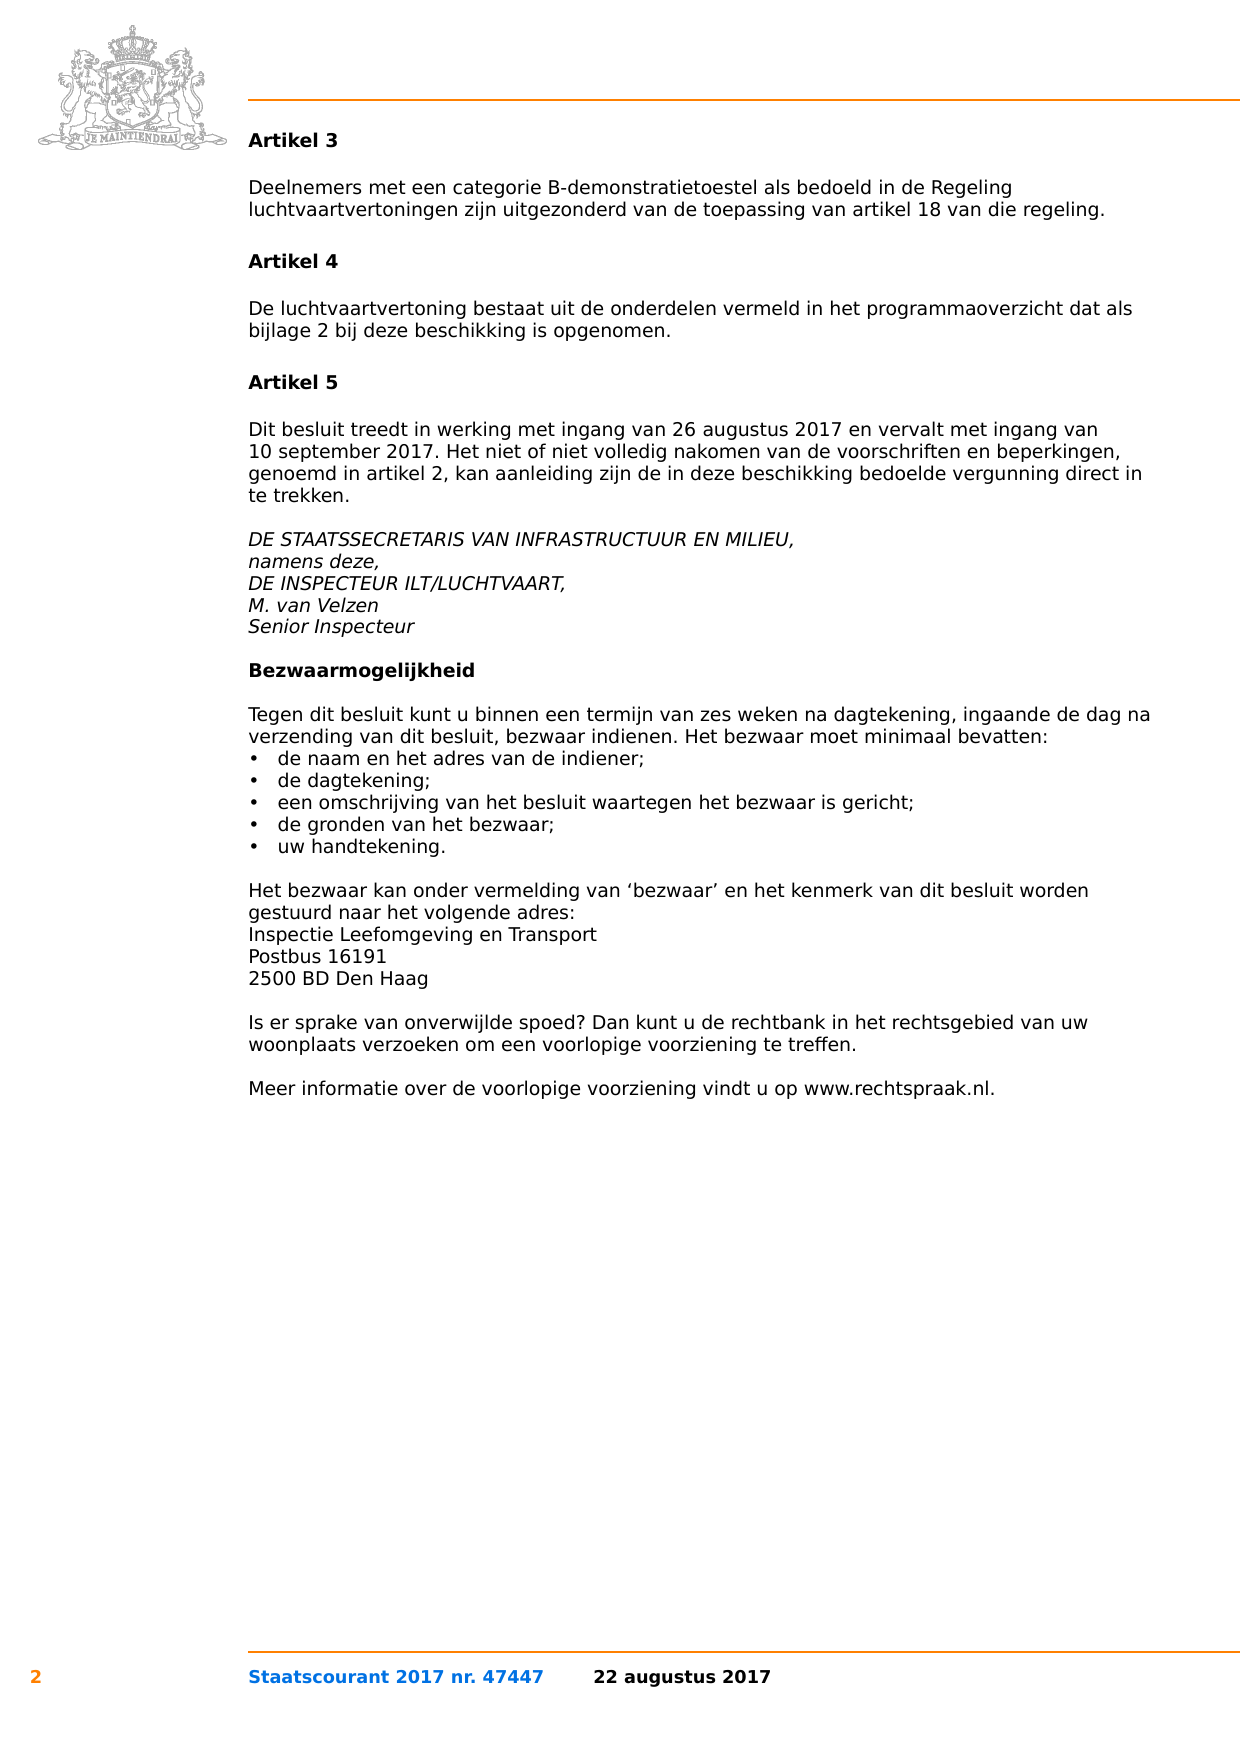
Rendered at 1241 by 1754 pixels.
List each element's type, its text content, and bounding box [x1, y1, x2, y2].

subtitle Artikel 4 [248, 251, 1163, 273]
text Bezwaarmogelijkheid [248, 660, 1163, 682]
text Meer informatie over de voorlopige voorziening vindt u op www.rechtspraak.nl. [248, 1077, 1163, 1099]
subtitle Artikel 5 [248, 372, 1163, 394]
text • uw handtekening. [248, 836, 1163, 858]
text Inspectie Leefomgeving en Transport [248, 924, 1163, 946]
text • de dagtekening; [248, 770, 1163, 792]
text • een omschrijving van het besluit waartegen het bezwaar is gericht; [248, 792, 1163, 814]
text Tegen dit besluit kunt u binnen een termijn van zes weken na dagtekening, ingaande de dag na verzending van dit besluit, bezwaar indienen. Het bezwaar moet minimaal bevatten: [248, 704, 1163, 748]
picture [38, 25, 227, 150]
text • de naam en het adres van de indiener; [248, 748, 1163, 770]
text Postbus 16191 [248, 946, 1163, 968]
text Het bezwaar kan onder vermelding van ‘bezwaar’ en het kenmerk van dit besluit worden gestuurd naar het volgende adres: [248, 880, 1163, 924]
text De luchtvaartvertoning bestaat uit de onderdelen vermeld in het programmaoverzicht dat als bijlage 2 bij deze beschikking is opgenomen. [248, 298, 1163, 342]
text Dit besluit treedt in werking met ingang van 26 augustus 2017 en vervalt met ingang van 10 september 2017. Het niet of niet volledig nakomen van de voorschriften en beperkingen, genoemd in artikel 2, kan aanleiding zijn de in deze beschikking bedoelde vergunning direct in te trekken. [248, 419, 1163, 507]
subtitle Artikel 3 [248, 130, 1163, 152]
text DE STAATSSECRETARIS VAN INFRASTRUCTUUR EN MILIEU, namens deze, DE INSPECTEUR ILT/LUCHTVAART, M. van Velzen Senior Inspecteur [248, 528, 1163, 638]
text 2500 BD Den Haag [248, 968, 1163, 990]
text Is er sprake van onverwijlde spoed? Dan kunt u de rechtbank in het rechtsgebied van uw woonplaats verzoeken om een voorlopige voorziening te treffen. [248, 1012, 1163, 1056]
text • de gronden van het bezwaar; [248, 814, 1163, 836]
text Deelnemers met een categorie B-demonstratietoestel als bedoeld in de Regeling luchtvaartvertoningen zijn uitgezonderd van de toepassing van artikel 18 van die regeling. [248, 177, 1163, 221]
